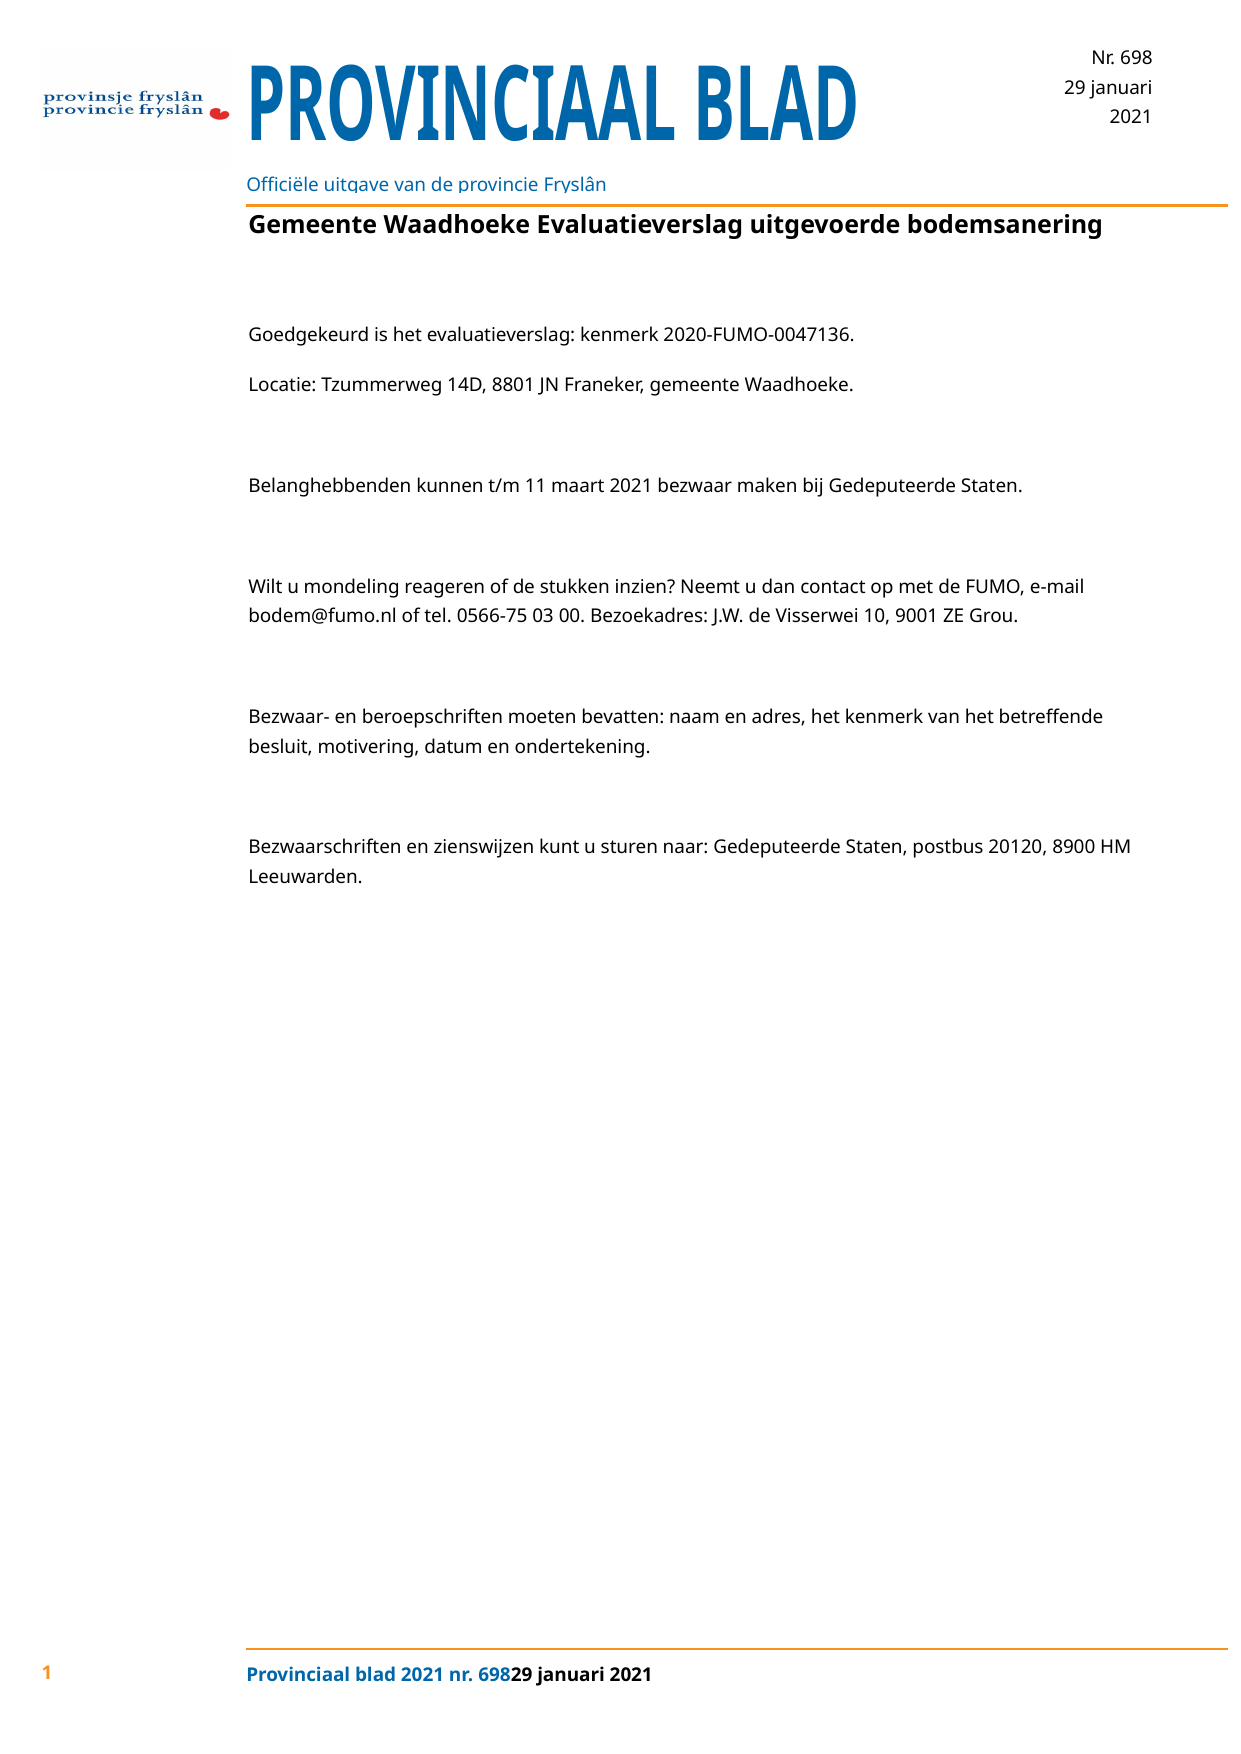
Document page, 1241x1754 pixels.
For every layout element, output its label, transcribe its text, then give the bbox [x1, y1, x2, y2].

text Goedgekeurd is het evaluatieverslag: kenmerk 2020-FUMO-0047136. [248, 321, 1152, 346]
text Locatie: Tzummerweg 14D, 8801 JN Franeker, gemeente Waadhoeke. [248, 371, 1152, 397]
text Wilt u mondeling reageren of de stukken inzien? Neemt u dan contact op met de FUMO, e-mail bodem@fumo.nl of tel. 0566-75 03 00. Bezoekadres: J.W. de Visserwei 10, 9001 ZE Grou. [248, 573, 1152, 628]
text Bezwaar- en beroepschriften moeten bevatten: naam en adres, het kenmerk van het betreffende besluit, motivering, datum en ondertekening. [248, 703, 1152, 758]
text Bezwaarschriften en zienswijzen kunt u sturen naar: Gedeputeerde Staten, postbus 20120, 8900 HM Leeuwarden. [248, 834, 1152, 889]
text Belanghebbenden kunnen t/m 11 maart 2021 bezwaar maken bij Gedeputeerde Staten. [248, 472, 1152, 498]
picture [41, 47, 231, 172]
text Gemeente Waadhoeke Evaluatieverslag uitgevoerde bodemsanering [248, 207, 1152, 241]
